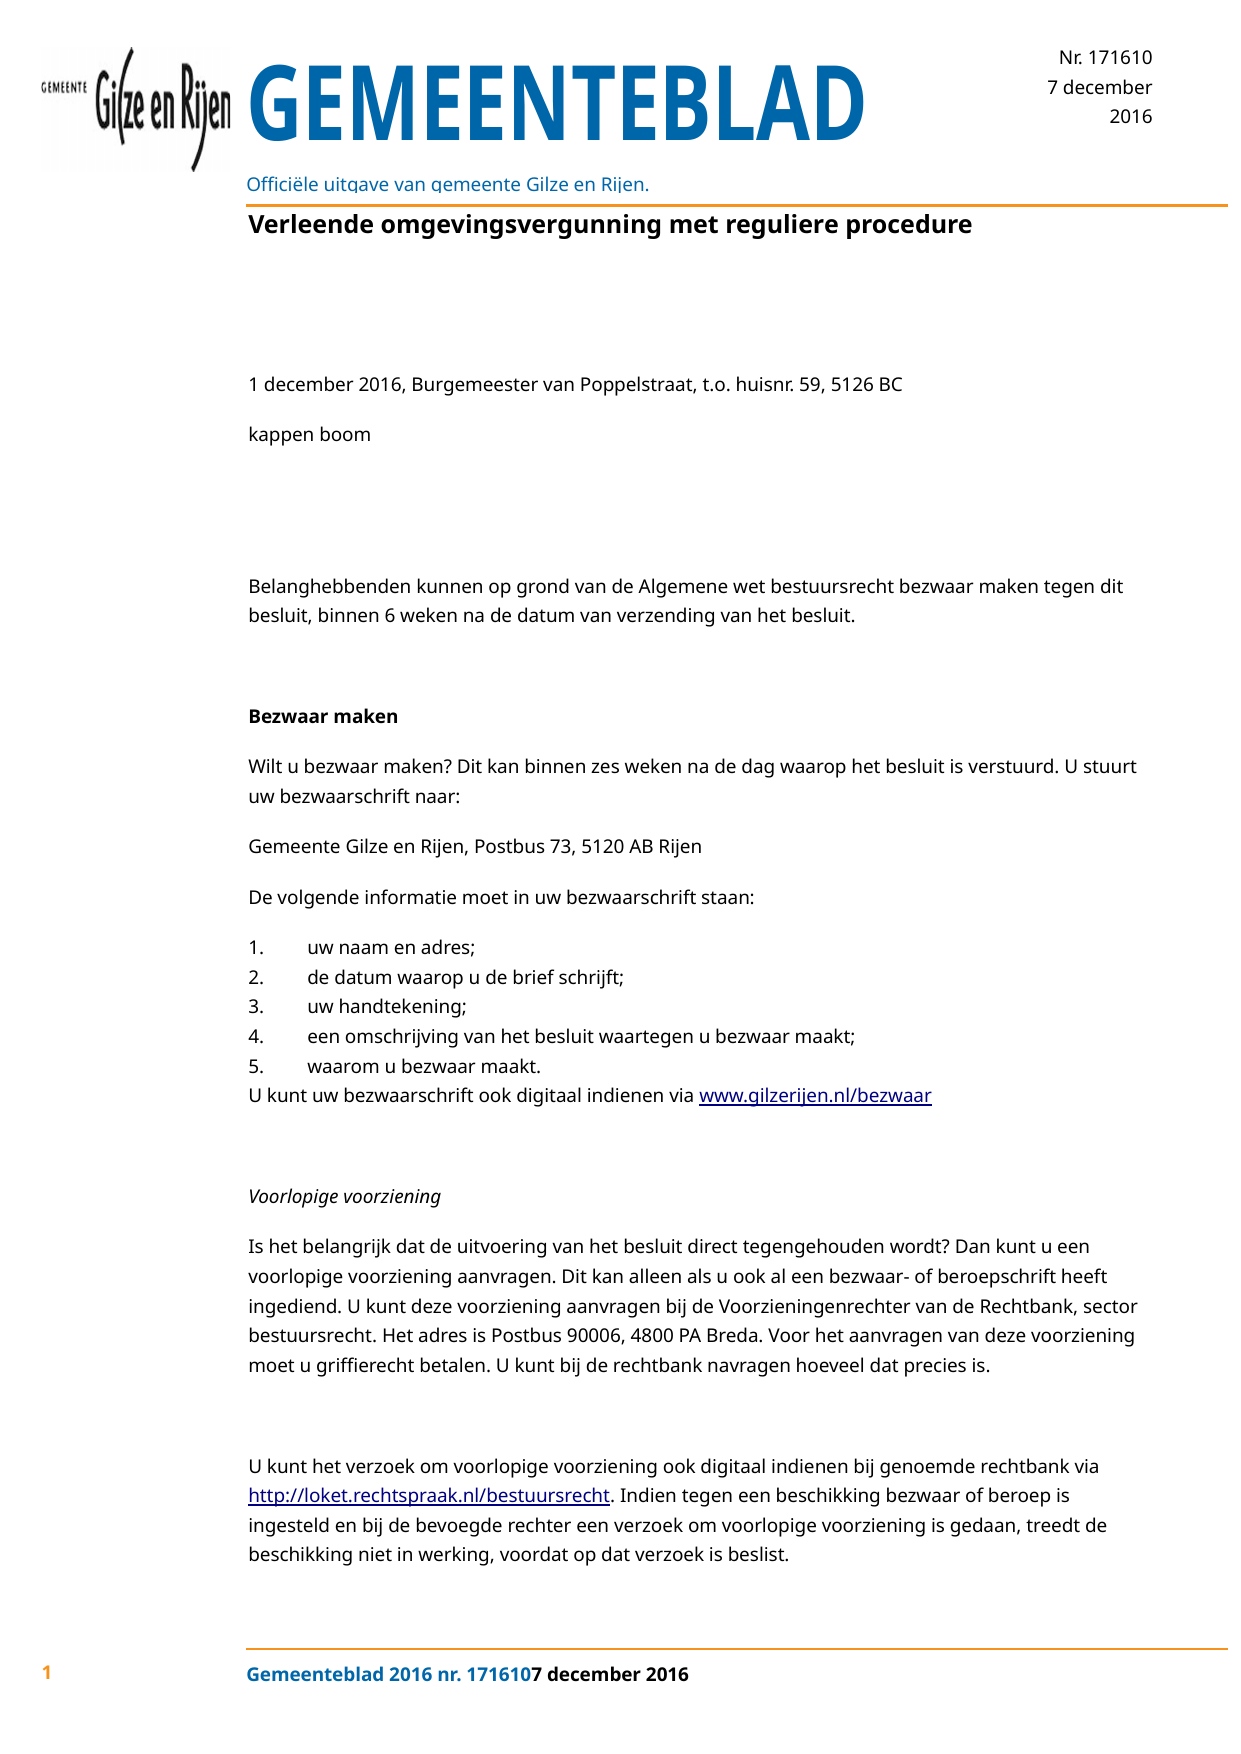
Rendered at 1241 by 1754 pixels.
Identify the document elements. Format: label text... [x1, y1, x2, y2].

text kappen boom [248, 422, 1152, 447]
text 1 december 2016, Burgemeester van Poppelstraat, t.o. huisnr. 59, 5126 BC [248, 371, 1152, 397]
text Gemeente Gilze en Rijen, Postbus 73, 5120 AB Rijen [248, 834, 1152, 859]
text Bezwaar maken [248, 703, 1152, 729]
text Voorlopige voorziening [248, 1183, 1152, 1209]
text Belanghebbenden kunnen op grond van de Algemene wet bestuursrecht bezwaar maken tegen dit besluit, binnen 6 weken na de datum van verzending van het besluit. [248, 573, 1152, 628]
list waarom u bezwaar maakt. [248, 1053, 1152, 1078]
picture [41, 47, 231, 172]
list uw handtekening; [248, 994, 1152, 1019]
text Is het belangrijk dat de uitvoering van het besluit direct tegengehouden wordt? Dan kunt u een voorlopige voorziening aanvragen. Dit kan alleen als u ook al een bezwaar- of beroepschrift heeft ingediend. U kunt deze voorziening aanvragen bij de Voorzieningenrechter van de Rechtbank, sector bestuursrecht. Het adres is Postbus 90006, 4800 PA Breda. Voor het aanvragen van deze voorziening moet u griffierecht betalen. U kunt bij de rechtbank navragen hoeveel dat precies is. [248, 1234, 1152, 1378]
list de datum waarop u de brief schrijft; [248, 964, 1152, 990]
text U kunt uw bezwaarschrift ook digitaal indienen via www.gilzerijen.nl/bezwaar [248, 1082, 1152, 1108]
list uw naam en adres; [248, 934, 1152, 960]
text De volgende informatie moet in uw bezwaarschrift staan: [248, 884, 1152, 910]
list een omschrijving van het besluit waartegen u bezwaar maakt; [248, 1023, 1152, 1049]
text Verleende omgevingsvergunning met reguliere procedure [248, 207, 1152, 241]
text U kunt het verzoek om voorlopige voorziening ook digitaal indienen bij genoemde rechtbank via http://loket.rechtspraak.nl/bestuursrecht. Indien tegen een beschikking bezwaar of beroep is ingesteld en bij de bevoegde rechter een verzoek om voorlopige voorziening is gedaan, treedt de beschikking niet in werking, voordat op dat verzoek is beslist. [248, 1453, 1152, 1567]
text Wilt u bezwaar maken? Dit kan binnen zes weken na de dag waarop het besluit is verstuurd. U stuurt uw bezwaarschrift naar: [248, 754, 1152, 809]
